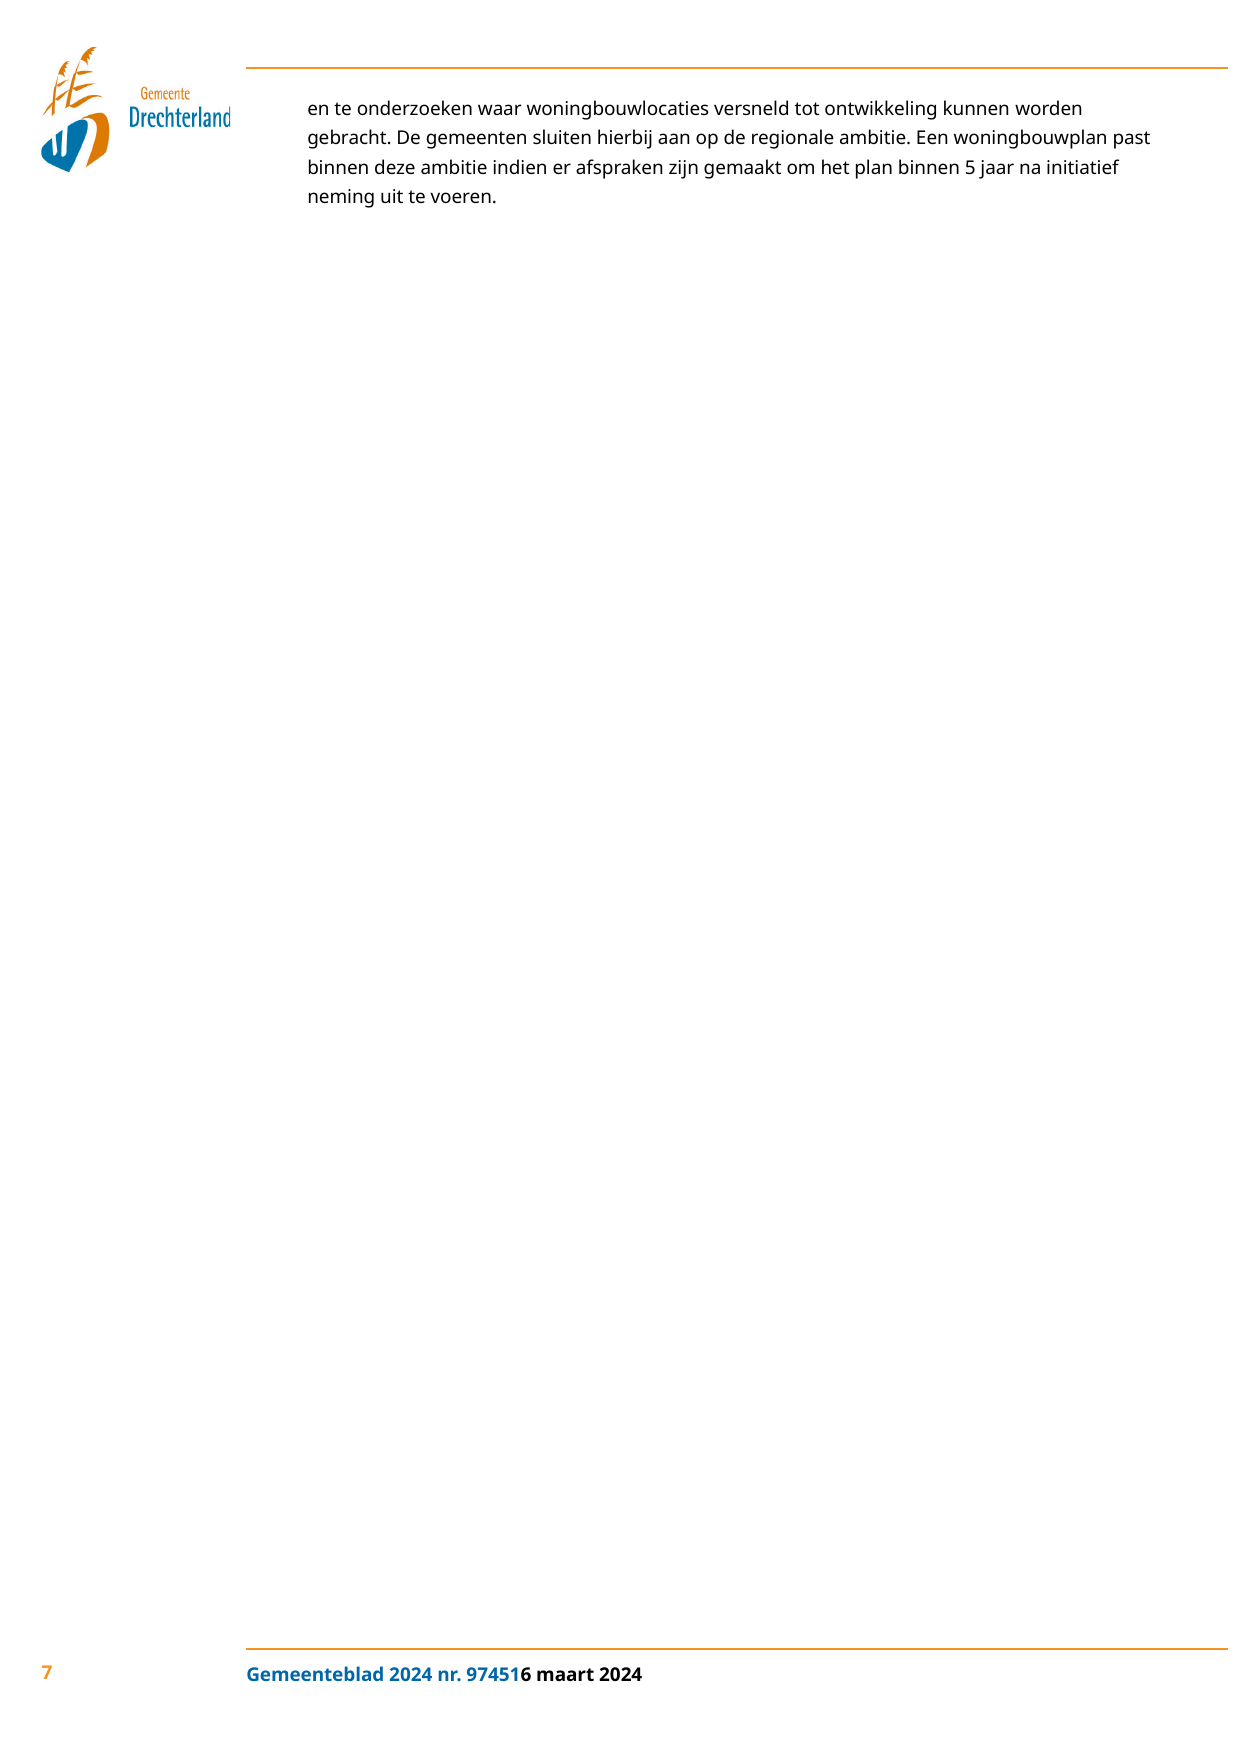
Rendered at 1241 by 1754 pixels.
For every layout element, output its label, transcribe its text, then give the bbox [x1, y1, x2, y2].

picture [41, 47, 231, 172]
picture [41, 158, 64, 172]
list en te onderzoeken waar woningbouwlocaties versneld tot ontwikkeling kunnen worden gebracht. De gemeenten sluiten hierbij aan op de regionale ambitie. Een woningbouwplan past binnen deze ambitie indien er afspraken zijn gemaakt om het plan binnen 5 jaar na initiatief neming uit te voeren. [248, 95, 1152, 209]
picture [226, 115, 231, 124]
